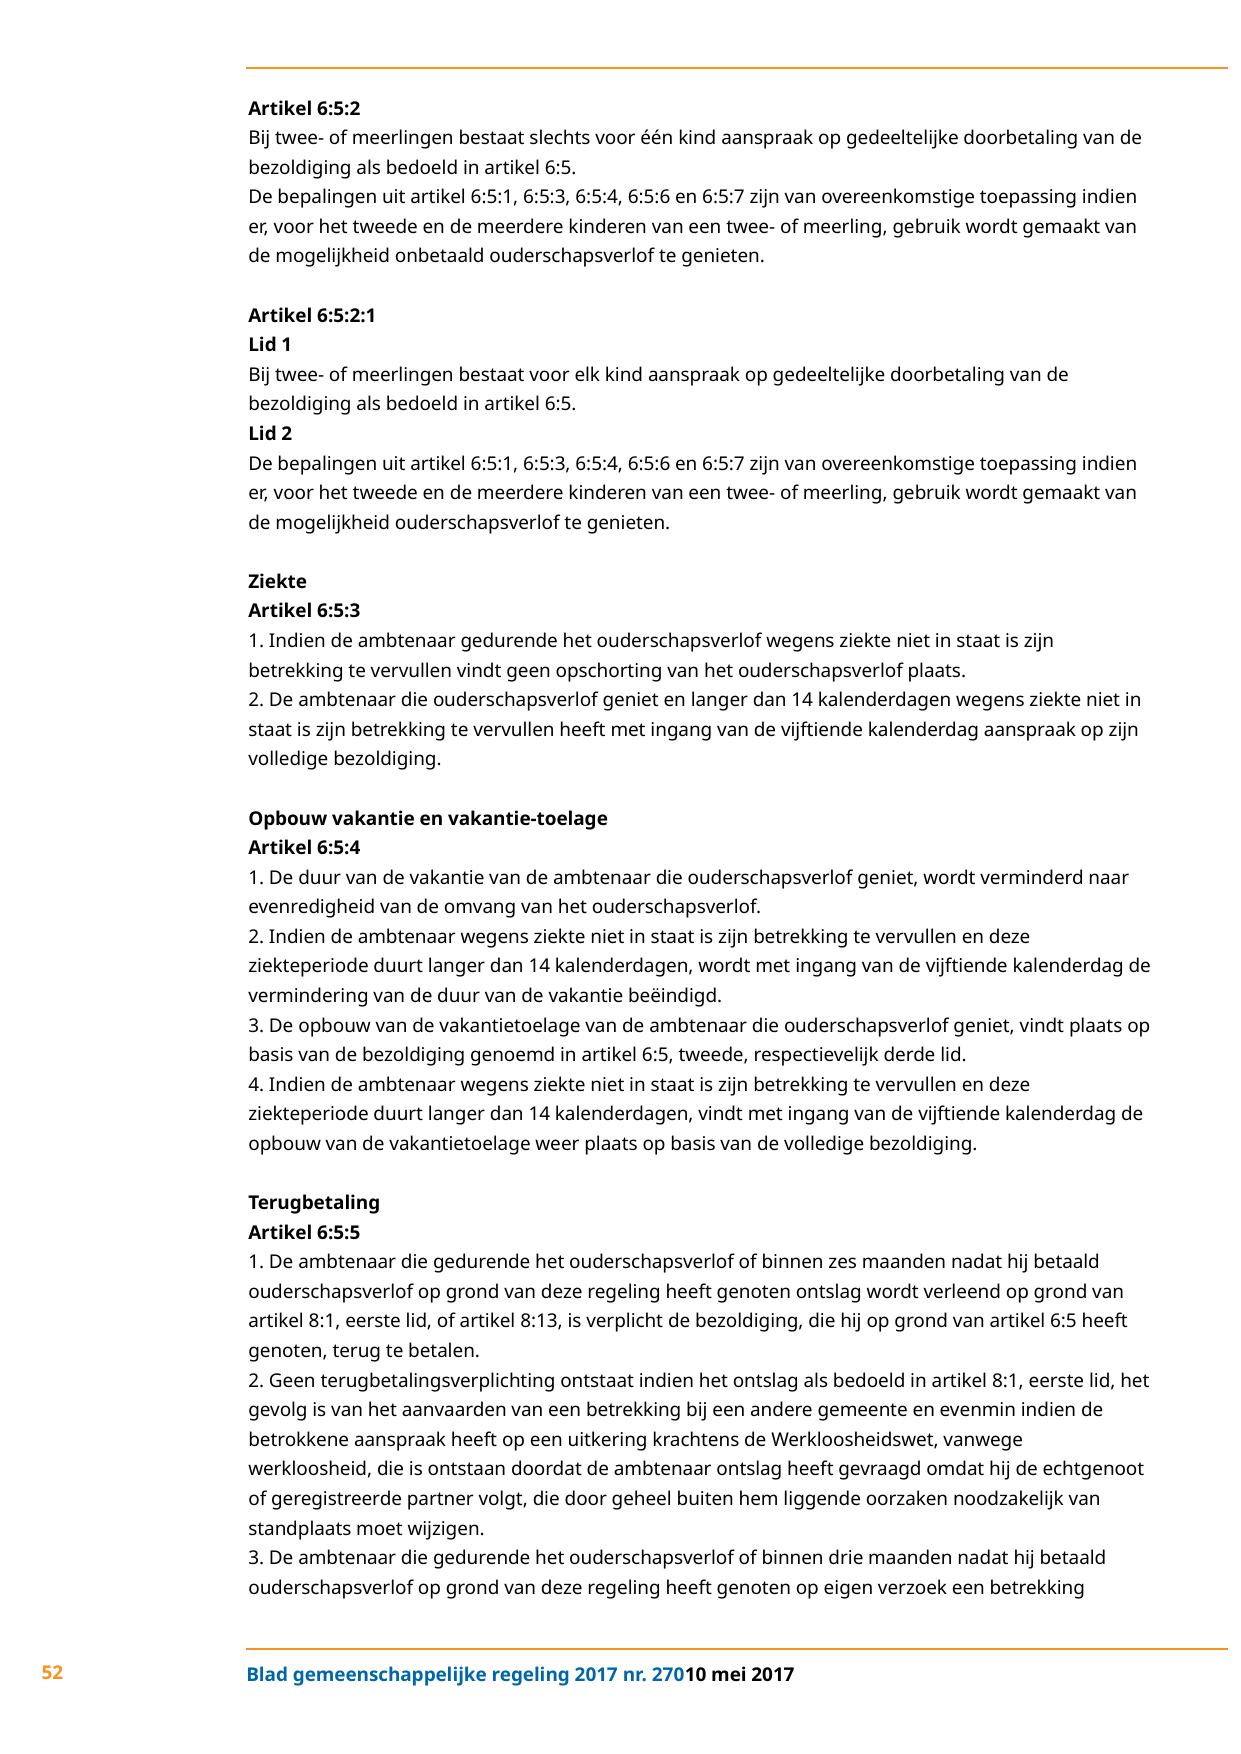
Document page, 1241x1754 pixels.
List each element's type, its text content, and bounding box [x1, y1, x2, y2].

picture [41, 47, 231, 172]
text Artikel 6:5:4 [248, 834, 1152, 860]
text Opbouw vakantie en vakantie-toelage [248, 805, 1152, 831]
text Lid 2 [248, 420, 1152, 446]
text Artikel 6:5:3 [248, 598, 1152, 623]
text 2. De ambtenaar die ouderschapsverlof geniet en langer dan 14 kalenderdagen wegens ziekte niet in staat is zijn betrekking te vervullen heeft met ingang van de vijftiende kalenderdag aanspraak op zijn volledige bezoldiging. [248, 686, 1152, 771]
text 2. Indien de ambtenaar wegens ziekte niet in staat is zijn betrekking te vervullen en deze ziekteperiode duurt langer dan 14 kalenderdagen, wordt met ingang van de vijftiende kalenderdag de vermindering van de duur van de vakantie beëindigd. [248, 923, 1152, 1008]
text Ziekte [248, 568, 1152, 594]
text 3. De opbouw van de vakantietoelage van de ambtenaar die ouderschapsverlof geniet, vindt plaats op basis van de bezoldiging genoemd in artikel 6:5, tweede, respectievelijk derde lid. [248, 1012, 1152, 1067]
text 1. De duur van de vakantie van de ambtenaar die ouderschapsverlof geniet, wordt verminderd naar evenredigheid van de omvang van het ouderschapsverlof. [248, 864, 1152, 919]
text Artikel 6:5:2 [248, 95, 1152, 121]
text De bepalingen uit artikel 6:5:1, 6:5:3, 6:5:4, 6:5:6 en 6:5:7 zijn van overeenkomstige toepassing indien er, voor het tweede en de meerdere kinderen van een twee- of meerling, gebruik wordt gemaakt van de mogelijkheid ouderschapsverlof te genieten. [248, 450, 1152, 535]
text Artikel 6:5:5 [248, 1219, 1152, 1245]
text De bepalingen uit artikel 6:5:1, 6:5:3, 6:5:4, 6:5:6 en 6:5:7 zijn van overeenkomstige toepassing indien er, voor het tweede en de meerdere kinderen van een twee- of meerling, gebruik wordt gemaakt van de mogelijkheid onbetaald ouderschapsverlof te genieten. [248, 183, 1152, 268]
text 4. Indien de ambtenaar wegens ziekte niet in staat is zijn betrekking te vervullen en deze ziekteperiode duurt langer dan 14 kalenderdagen, vindt met ingang van de vijftiende kalenderdag de opbouw van de vakantietoelage weer plaats op basis van de volledige bezoldiging. [248, 1071, 1152, 1156]
text 2. Geen terugbetalingsverplichting ontstaat indien het ontslag als bedoeld in artikel 8:1, eerste lid, het gevolg is van het aanvaarden van een betrekking bij een andere gemeente en evenmin indien de betrokkene aanspraak heeft op een uitkering krachtens de Werkloosheidswet, vanwege werkloosheid, die is ontstaan doordat de ambtenaar ontslag heeft gevraagd omdat hij de echtgenoot of geregistreerde partner volgt, die door geheel buiten hem liggende oorzaken noodzakelijk van standplaats moet wijzigen. [248, 1367, 1152, 1541]
text 1. De ambtenaar die gedurende het ouderschapsverlof of binnen zes maanden nadat hij betaald ouderschapsverlof op grond van deze regeling heeft genoten ontslag wordt verleend op grond van artikel 8:1, eerste lid, of artikel 8:13, is verplicht de bezoldiging, die hij op grond van artikel 6:5 heeft genoten, terug te betalen. [248, 1248, 1152, 1363]
text Bij twee- of meerlingen bestaat slechts voor één kind aanspraak op gedeeltelijke doorbetaling van de bezoldiging als bedoeld in artikel 6:5. [248, 124, 1152, 180]
text Terugbetaling [248, 1189, 1152, 1215]
text 3. De ambtenaar die gedurende het ouderschapsverlof of binnen drie maanden nadat hij betaald ouderschapsverlof op grond van deze regeling heeft genoten op eigen verzoek een betrekking [248, 1544, 1152, 1600]
text Lid 1 [248, 331, 1152, 357]
text Bij twee- of meerlingen bestaat voor elk kind aanspraak op gedeeltelijke doorbetaling van de bezoldiging als bedoeld in artikel 6:5. [248, 361, 1152, 416]
text 1. Indien de ambtenaar gedurende het ouderschapsverlof wegens ziekte niet in staat is zijn betrekking te vervullen vindt geen opschorting van het ouderschapsverlof plaats. [248, 627, 1152, 683]
text Artikel 6:5:2:1 [248, 302, 1152, 328]
